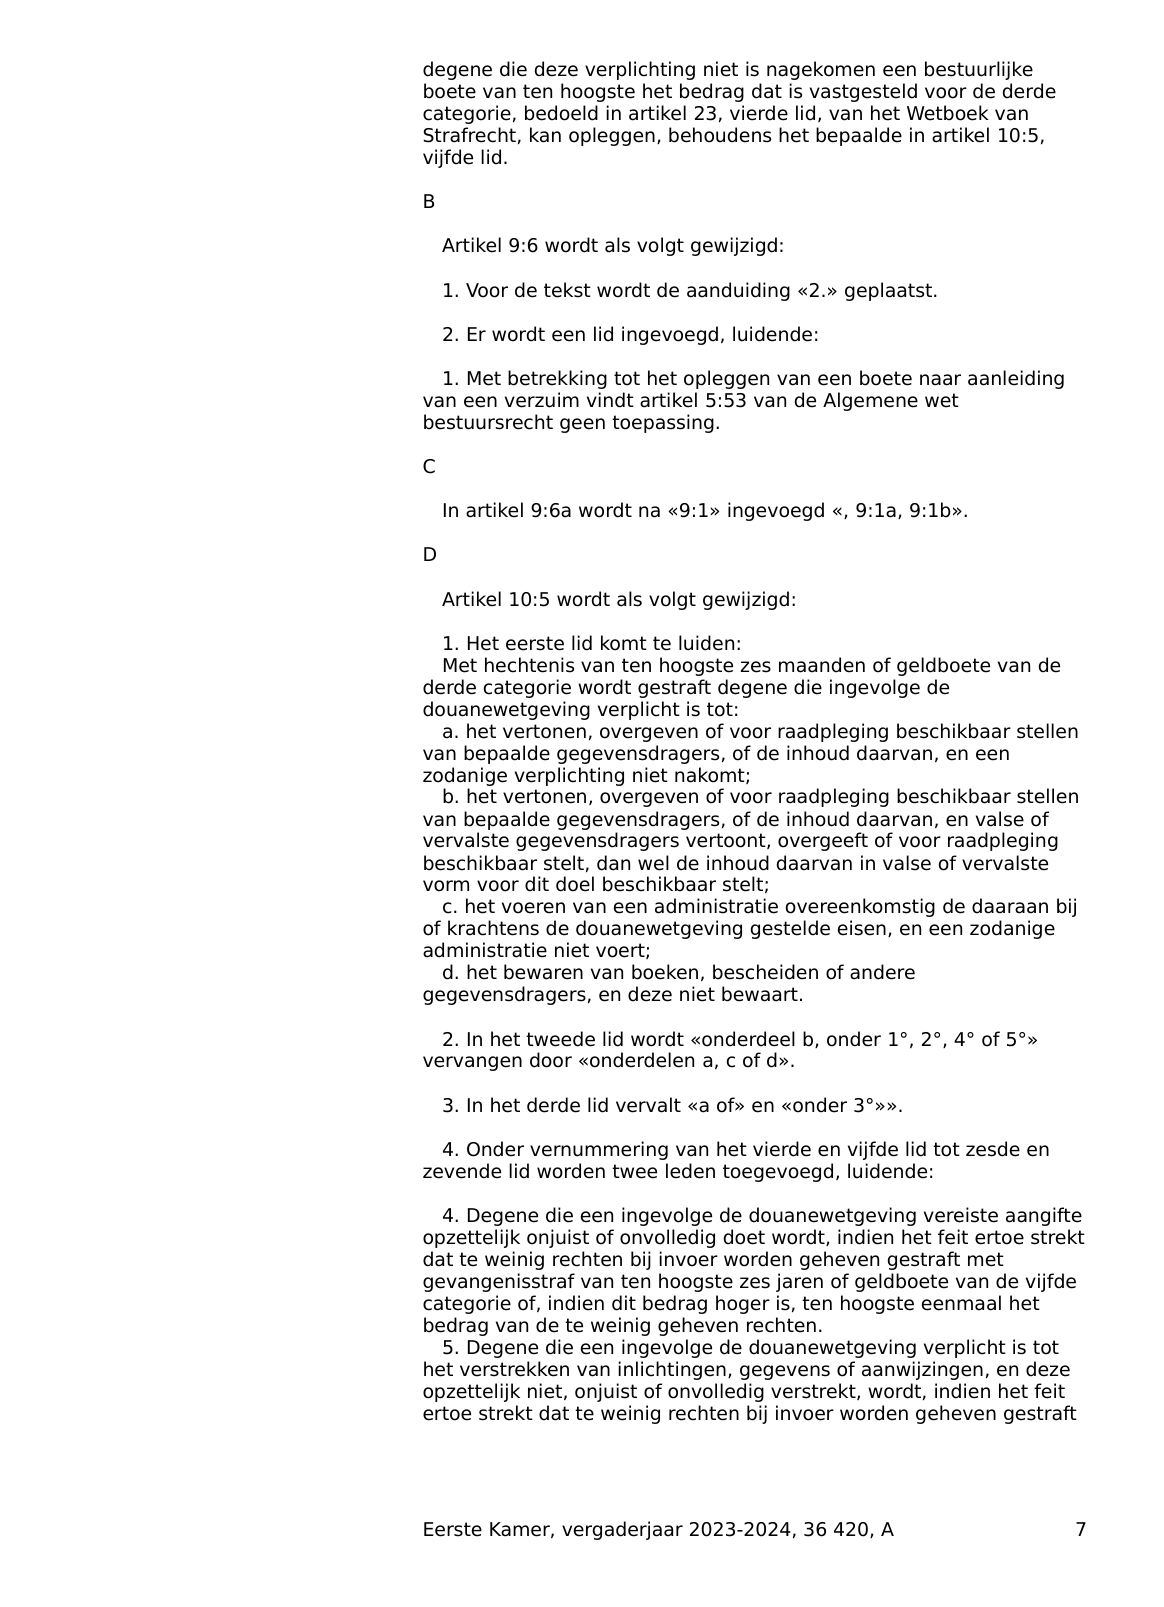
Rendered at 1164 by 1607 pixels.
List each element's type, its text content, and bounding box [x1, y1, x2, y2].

text 4. Onder vernummering van het vierde en vijfde lid tot zesde en zevende lid worden twee leden toegevoegd, luidende: [422, 1139, 1087, 1183]
text b. het vertonen, overgeven of voor raadpleging beschikbaar stellen van bepaalde gegevensdragers, of de inhoud daarvan, en valse of vervalste gegevensdragers vertoont, overgeeft of voor raadpleging beschikbaar stelt, dan wel de inhoud daarvan in valse of vervalste vorm voor dit doel beschikbaar stelt; [422, 786, 1087, 896]
text 4. Degene die een ingevolge de douanewetgeving vereiste aangifte opzettelijk onjuist of onvolledig doet wordt, indien het feit ertoe strekt dat te weinig rechten bij invoer worden geheven gestraft met gevangenisstraf van ten hoogste zes jaren of geldboete van de vijfde categorie of, indien dit bedrag hoger is, ten hoogste eenmaal het bedrag van de te weinig geheven rechten. [422, 1205, 1087, 1337]
text Artikel 9:6 wordt als volgt gewijzigd: [422, 235, 1087, 257]
text 1. Voor de tekst wordt de aanduiding «2.» geplaatst. [422, 279, 1087, 301]
text Artikel 10:5 wordt als volgt gewijzigd: [422, 588, 1087, 610]
text a. het vertonen, overgeven of voor raadpleging beschikbaar stellen van bepaalde gegevensdragers, of de inhoud daarvan, en een zodanige verplichting niet nakomt; [422, 721, 1087, 786]
text 3. In het derde lid vervalt «a of» en «onder 3°»». [422, 1094, 1087, 1117]
text 5. Degene die een ingevolge de douanewetgeving verplicht is tot het verstrekken van inlichtingen, gegevens of aanwijzingen, en deze opzettelijk niet, onjuist of onvolledig verstrekt, wordt, indien het feit ertoe strekt dat te weinig rechten bij invoer worden geheven gestraft [422, 1337, 1087, 1425]
text D [422, 544, 1087, 566]
text B [422, 191, 1087, 213]
text 1. Het eerste lid komt te luiden: [422, 633, 1087, 654]
text C [422, 456, 1087, 478]
text Met hechtenis van ten hoogste zes maanden of geldboete van de derde categorie wordt gestraft degene die ingevolge de douanewetgeving verplicht is tot: [422, 654, 1087, 721]
text In artikel 9:6a wordt na «9:1» ingevoegd «, 9:1a, 9:1b». [422, 500, 1087, 522]
text c. het voeren van een administratie overeenkomstig de daaraan bij of krachtens de douanewetgeving gestelde eisen, en een zodanige administratie niet voert; [422, 896, 1087, 962]
text degene die deze verplichting niet is nagekomen een bestuurlijke boete van ten hoogste het bedrag dat is vastgesteld voor de derde categorie, bedoeld in artikel 23, vierde lid, van het Wetboek van Strafrecht, kan opleggen, behoudens het bepaalde in artikel 10:5, vijfde lid. [422, 59, 1087, 169]
text 2. In het tweede lid wordt «onderdeel b, onder 1°, 2°, 4° of 5°» vervangen door «onderdelen a, c of d». [422, 1028, 1087, 1072]
text d. het bewaren van boeken, bescheiden of andere gegevensdragers, en deze niet bewaart. [422, 962, 1087, 1006]
text 1. Met betrekking tot het opleggen van een boete naar aanleiding van een verzuim vindt artikel 5:53 van de Algemene wet bestuursrecht geen toepassing. [422, 368, 1087, 434]
text 2. Er wordt een lid ingevoegd, luidende: [422, 324, 1087, 346]
